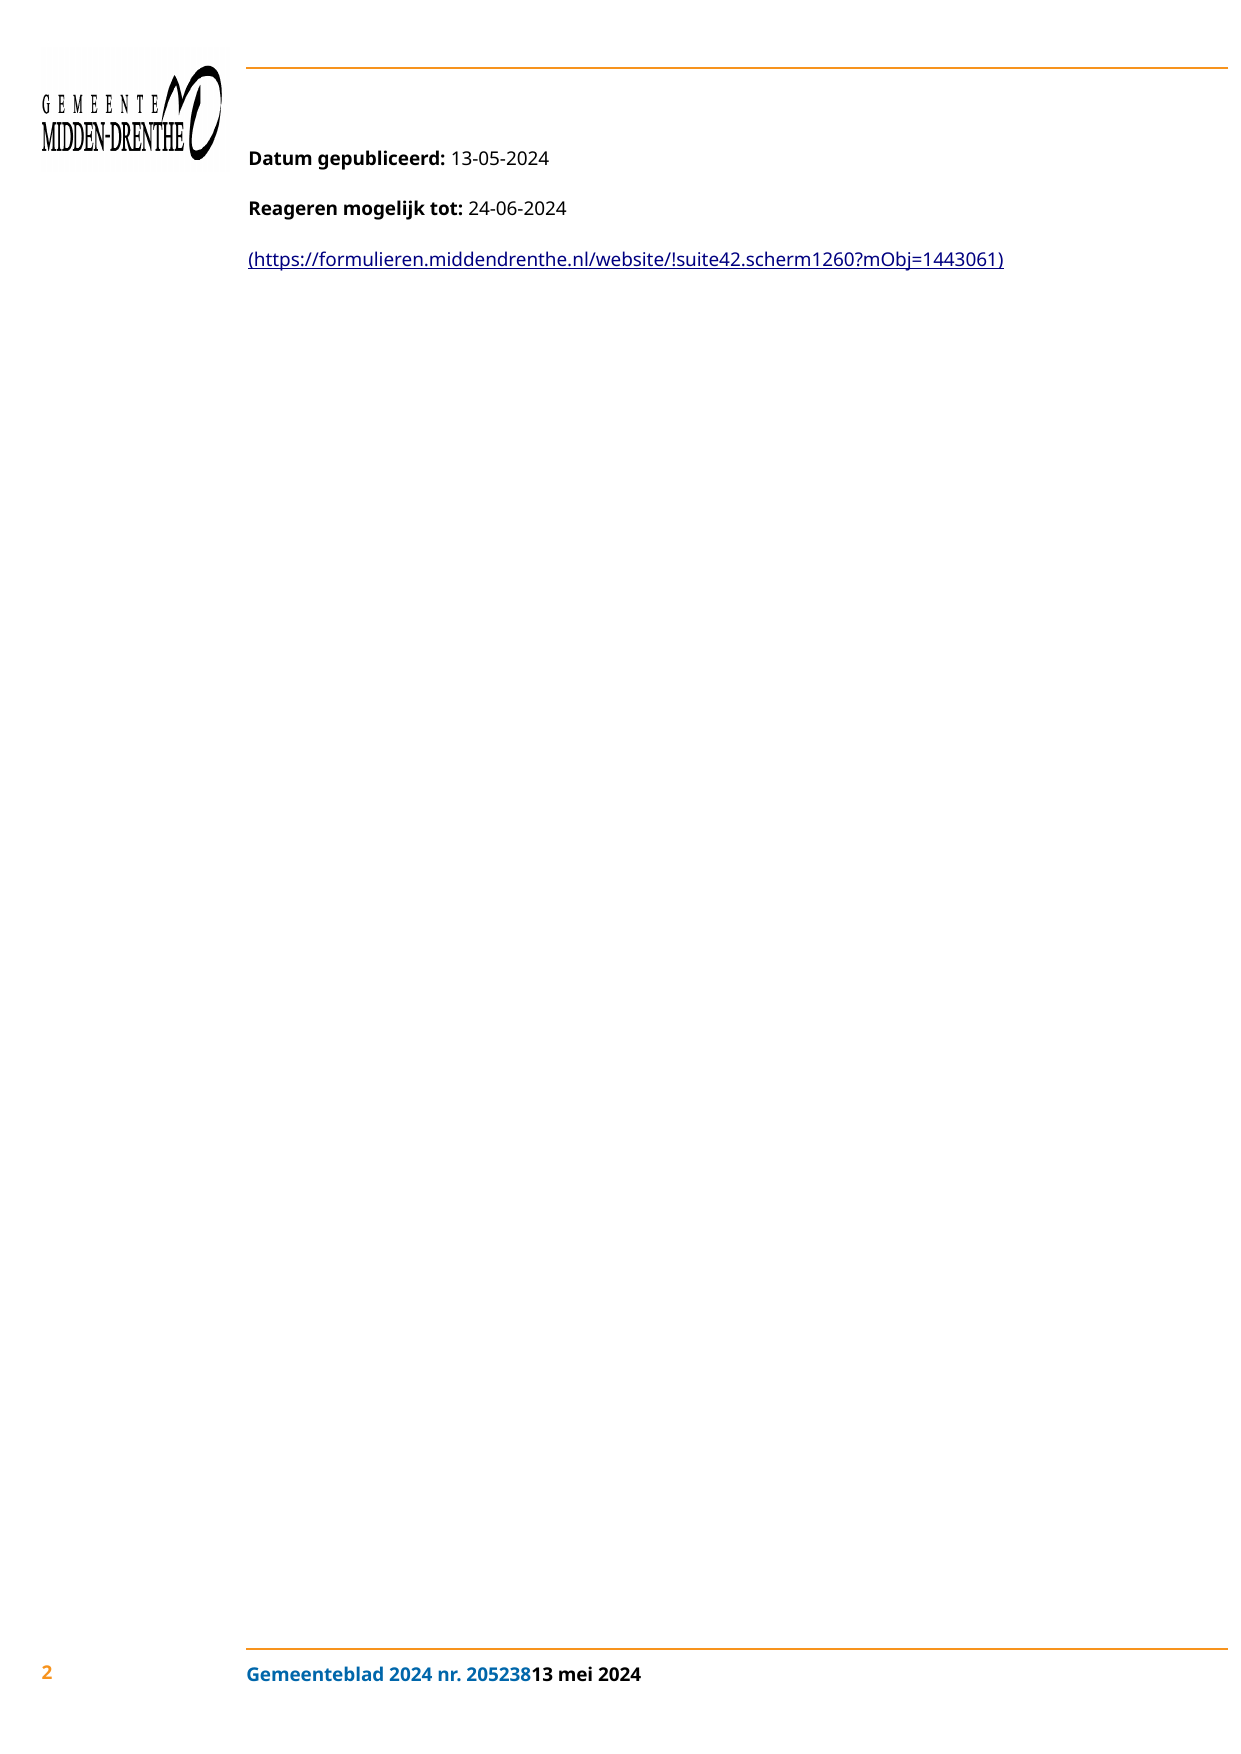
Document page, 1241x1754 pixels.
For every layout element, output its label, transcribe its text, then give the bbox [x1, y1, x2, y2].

text (https://formulieren.middendrenthe.nl/website/!suite42.scherm1260?mObj=1443061) [248, 246, 1152, 272]
text Datum gepubliceerd: 13-05-2024 [248, 145, 1152, 171]
text Reageren mogelijk tot: 24-06-2024 [248, 196, 1152, 221]
picture [41, 47, 231, 172]
